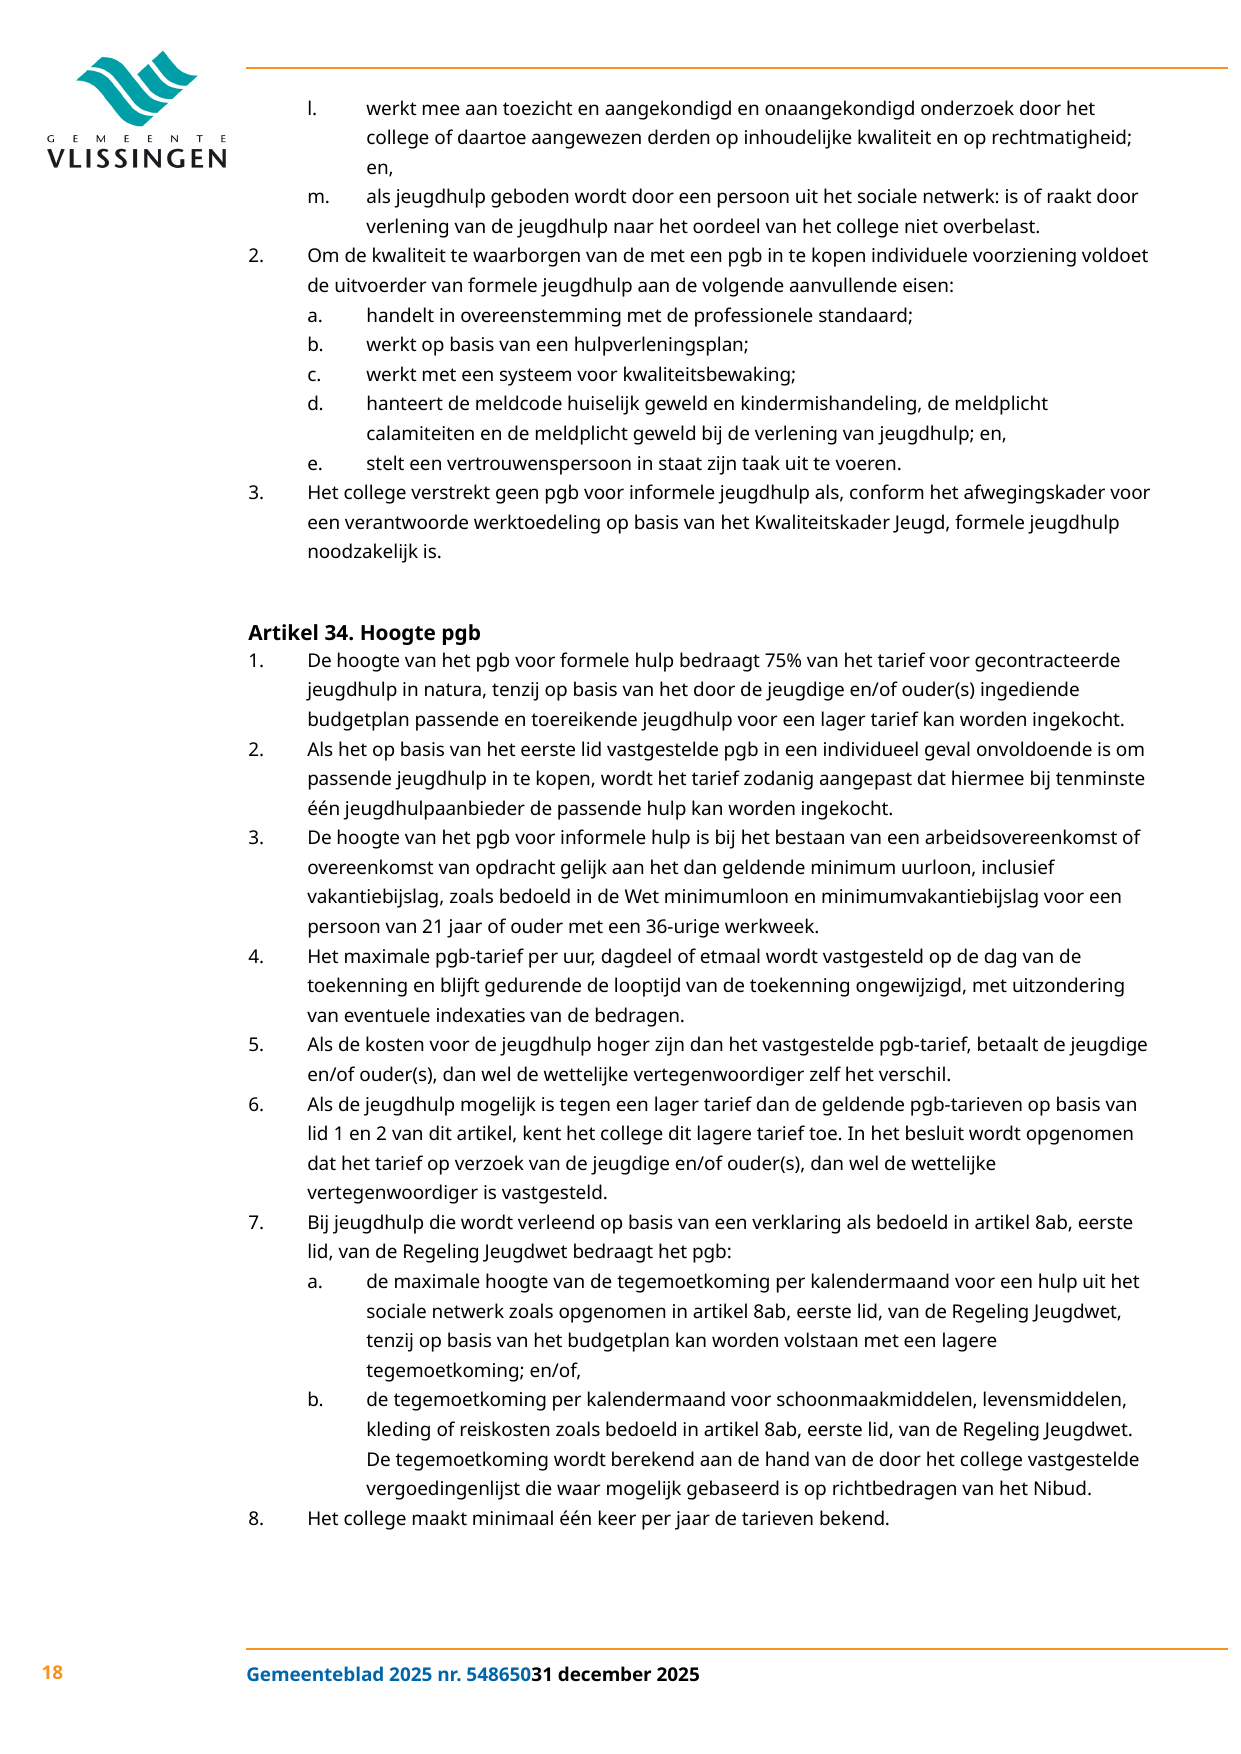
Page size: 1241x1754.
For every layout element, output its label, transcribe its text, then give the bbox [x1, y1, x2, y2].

list de maximale hoogte van de tegemoetkoming per kalendermaand voor een hulp uit het sociale netwerk zoals opgenomen in artikel 8ab, eerste lid, van de Regeling Jeugdwet, tenzij op basis van het budgetplan kan worden volstaan met een lagere tegemoetkoming; en/of, [307, 1268, 1152, 1383]
list stelt een vertrouwenspersoon in staat zijn taak uit te voeren. [307, 450, 1152, 476]
list Als de jeugdhulp mogelijk is tegen een lager tarief dan de geldende pgb-tarieven op basis van lid 1 en 2 van dit artikel, kent het college dit lagere tarief toe. In het besluit wordt opgenomen dat het tarief op verzoek van de jeugdige en/of ouder(s), dan wel de wettelijke vertegenwoordiger is vastgesteld. [248, 1091, 1152, 1205]
list hanteert de meldcode huiselijk geweld en kindermishandeling, de meldplicht calamiteiten en de meldplicht geweld bij de verlening van jeugdhulp; en, [307, 391, 1152, 446]
text Artikel 34. Hoogte pgb [248, 618, 1152, 647]
list Om de kwaliteit te waarborgen van de met een pgb in te kopen individuele voorziening voldoet de uitvoerder van formele jeugdhulp aan de volgende aanvullende eisen: [248, 243, 1152, 298]
list werkt met een systeem voor kwaliteitsbewaking; [307, 361, 1152, 387]
list werkt mee aan toezicht en aangekondigd en onaangekondigd onderzoek door het college of daartoe aangewezen derden op inhoudelijke kwaliteit en op rechtmatigheid; en, [307, 95, 1152, 180]
list De hoogte van het pgb voor formele hulp bedraagt 75% van het tarief voor gecontracteerde jeugdhulp in natura, tenzij op basis van het door de jeugdige en/of ouder(s) ingediende budgetplan passende en toereikende jeugdhulp voor een lager tarief kan worden ingekocht. [248, 647, 1152, 732]
list Het college verstrekt geen pgb voor informele jeugdhulp als, conform het afwegingskader voor een verantwoorde werktoedeling op basis van het Kwaliteitskader Jeugd, formele jeugdhulp noodzakelijk is. [248, 479, 1152, 564]
list als jeugdhulp geboden wordt door een persoon uit het sociale netwerk: is of raakt door verlening van de jeugdhulp naar het oordeel van het college niet overbelast. [307, 183, 1152, 239]
list De hoogte van het pgb voor informele hulp is bij het bestaan van een arbeidsovereenkomst of overeenkomst van opdracht gelijk aan het dan geldende minimum uurloon, inclusief vakantiebijslag, zoals bedoeld in de Wet minimumloon en minimumvakantiebijslag voor een persoon van 21 jaar of ouder met een 36-urige werkweek. [248, 824, 1152, 939]
list Het maximale pgb-tarief per uur, dagdeel of etmaal wordt vastgesteld op de dag van de toekenning en blijft gedurende de looptijd van de toekenning ongewijzigd, met uitzondering van eventuele indexaties van de bedragen. [248, 943, 1152, 1028]
list Bij jeugdhulp die wordt verleend op basis van een verklaring als bedoeld in artikel 8ab, eerste lid, van de Regeling Jeugdwet bedraagt het pgb: [248, 1209, 1152, 1264]
list Als het op basis van het eerste lid vastgestelde pgb in een individueel geval onvoldoende is om passende jeugdhulp in te kopen, wordt het tarief zodanig aangepast dat hiermee bij tenminste één jeugdhulpaanbieder de passende hulp kan worden ingekocht. [248, 736, 1152, 821]
list handelt in overeenstemming met de professionele standaard; [307, 302, 1152, 328]
list Als de kosten voor de jeugdhulp hoger zijn dan het vastgestelde pgb-tarief, betaalt de jeugdige en/of ouder(s), dan wel de wettelijke vertegenwoordiger zelf het verschil. [248, 1032, 1152, 1087]
list Het college maakt minimaal één keer per jaar de tarieven bekend. [248, 1505, 1152, 1531]
picture [41, 47, 231, 172]
list werkt op basis van een hulpverleningsplan; [307, 331, 1152, 357]
list de tegemoetkoming per kalendermaand voor schoonmaakmiddelen, levensmiddelen, kleding of reiskosten zoals bedoeld in artikel 8ab, eerste lid, van de Regeling Jeugdwet. De tegemoetkoming wordt berekend aan de hand van de door het college vastgestelde vergoedingenlijst die waar mogelijk gebaseerd is op richtbedragen van het Nibud. [307, 1387, 1152, 1501]
